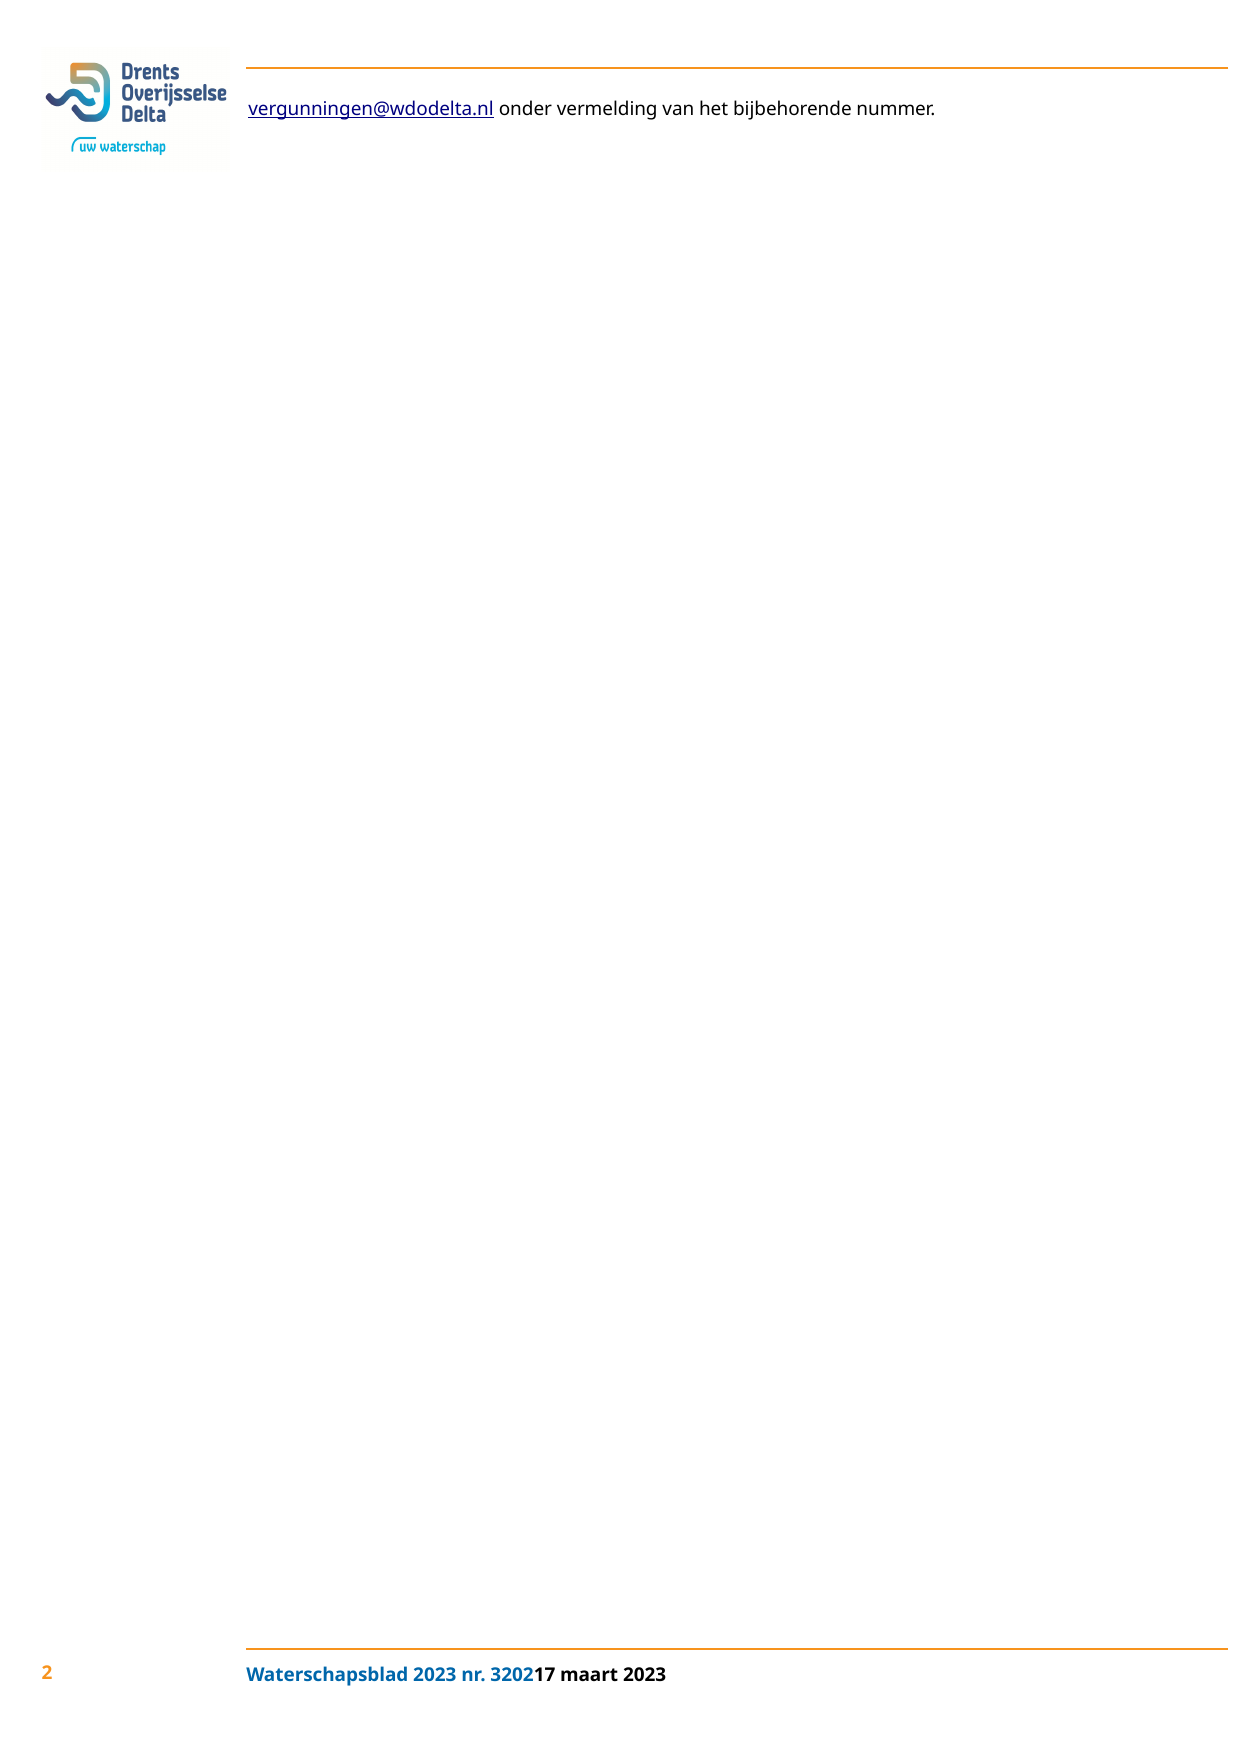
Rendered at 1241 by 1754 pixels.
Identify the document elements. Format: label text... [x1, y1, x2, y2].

picture [41, 47, 231, 172]
text vergunningen@wdodelta.nl onder vermelding van het bijbehorende nummer. [248, 95, 1152, 121]
